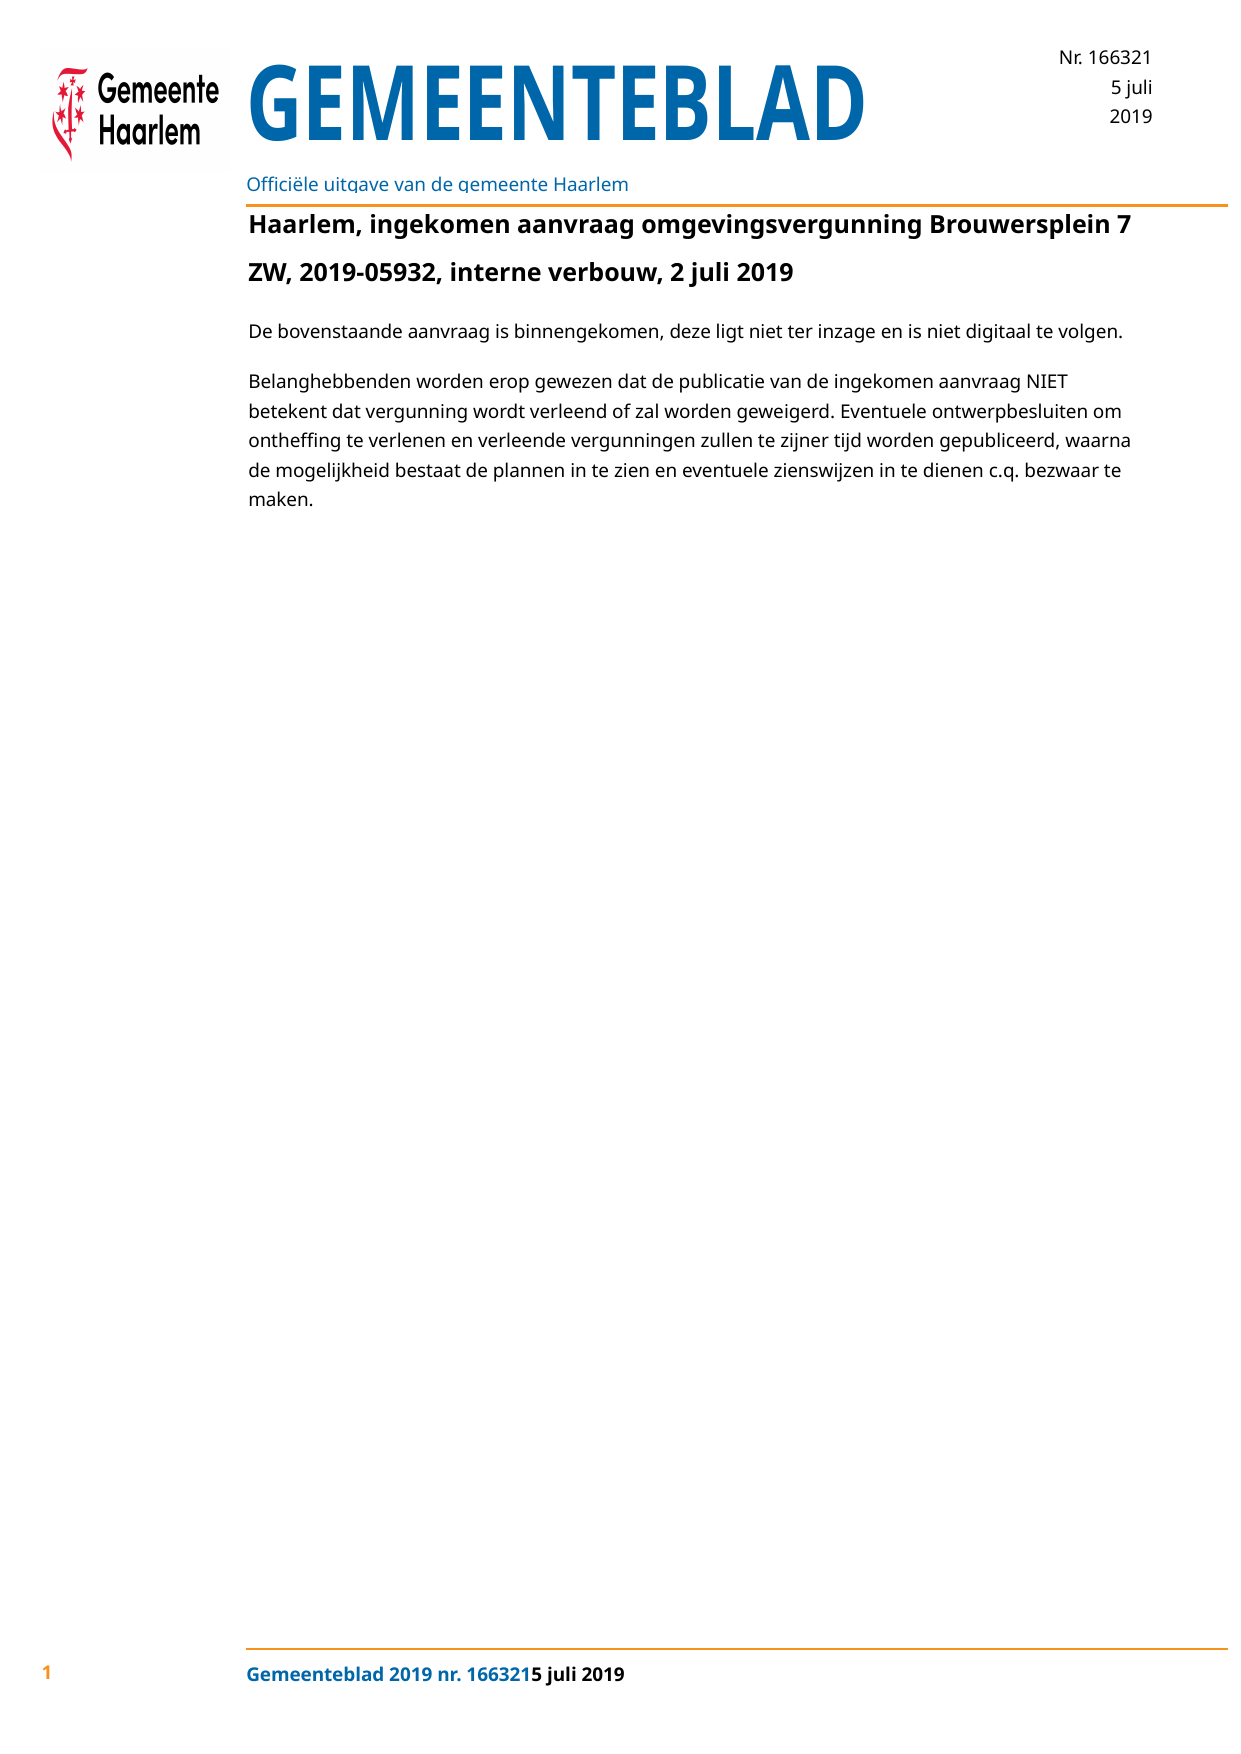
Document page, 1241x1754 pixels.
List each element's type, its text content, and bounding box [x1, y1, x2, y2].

text De bovenstaande aanvraag is binnengekomen, deze ligt niet ter inzage en is niet digitaal te volgen. [248, 318, 1152, 344]
text Haarlem, ingekomen aanvraag omgevingsvergunning Brouwersplein 7 ZW, 2019-05932, interne verbouw, 2 juli 2019 [248, 207, 1152, 288]
text Belanghebbenden worden erop gewezen dat de publicatie van de ingekomen aanvraag NIET betekent dat vergunning wordt verleend of zal worden geweigerd. Eventuele ontwerpbesluiten om ontheffing te verlenen en verleende vergunningen zullen te zijner tijd worden gepubliceerd, waarna de mogelijkheid bestaat de plannen in te zien en eventuele zienswijzen in te dienen c.q. bezwaar te maken. [248, 368, 1152, 512]
picture [41, 47, 231, 172]
